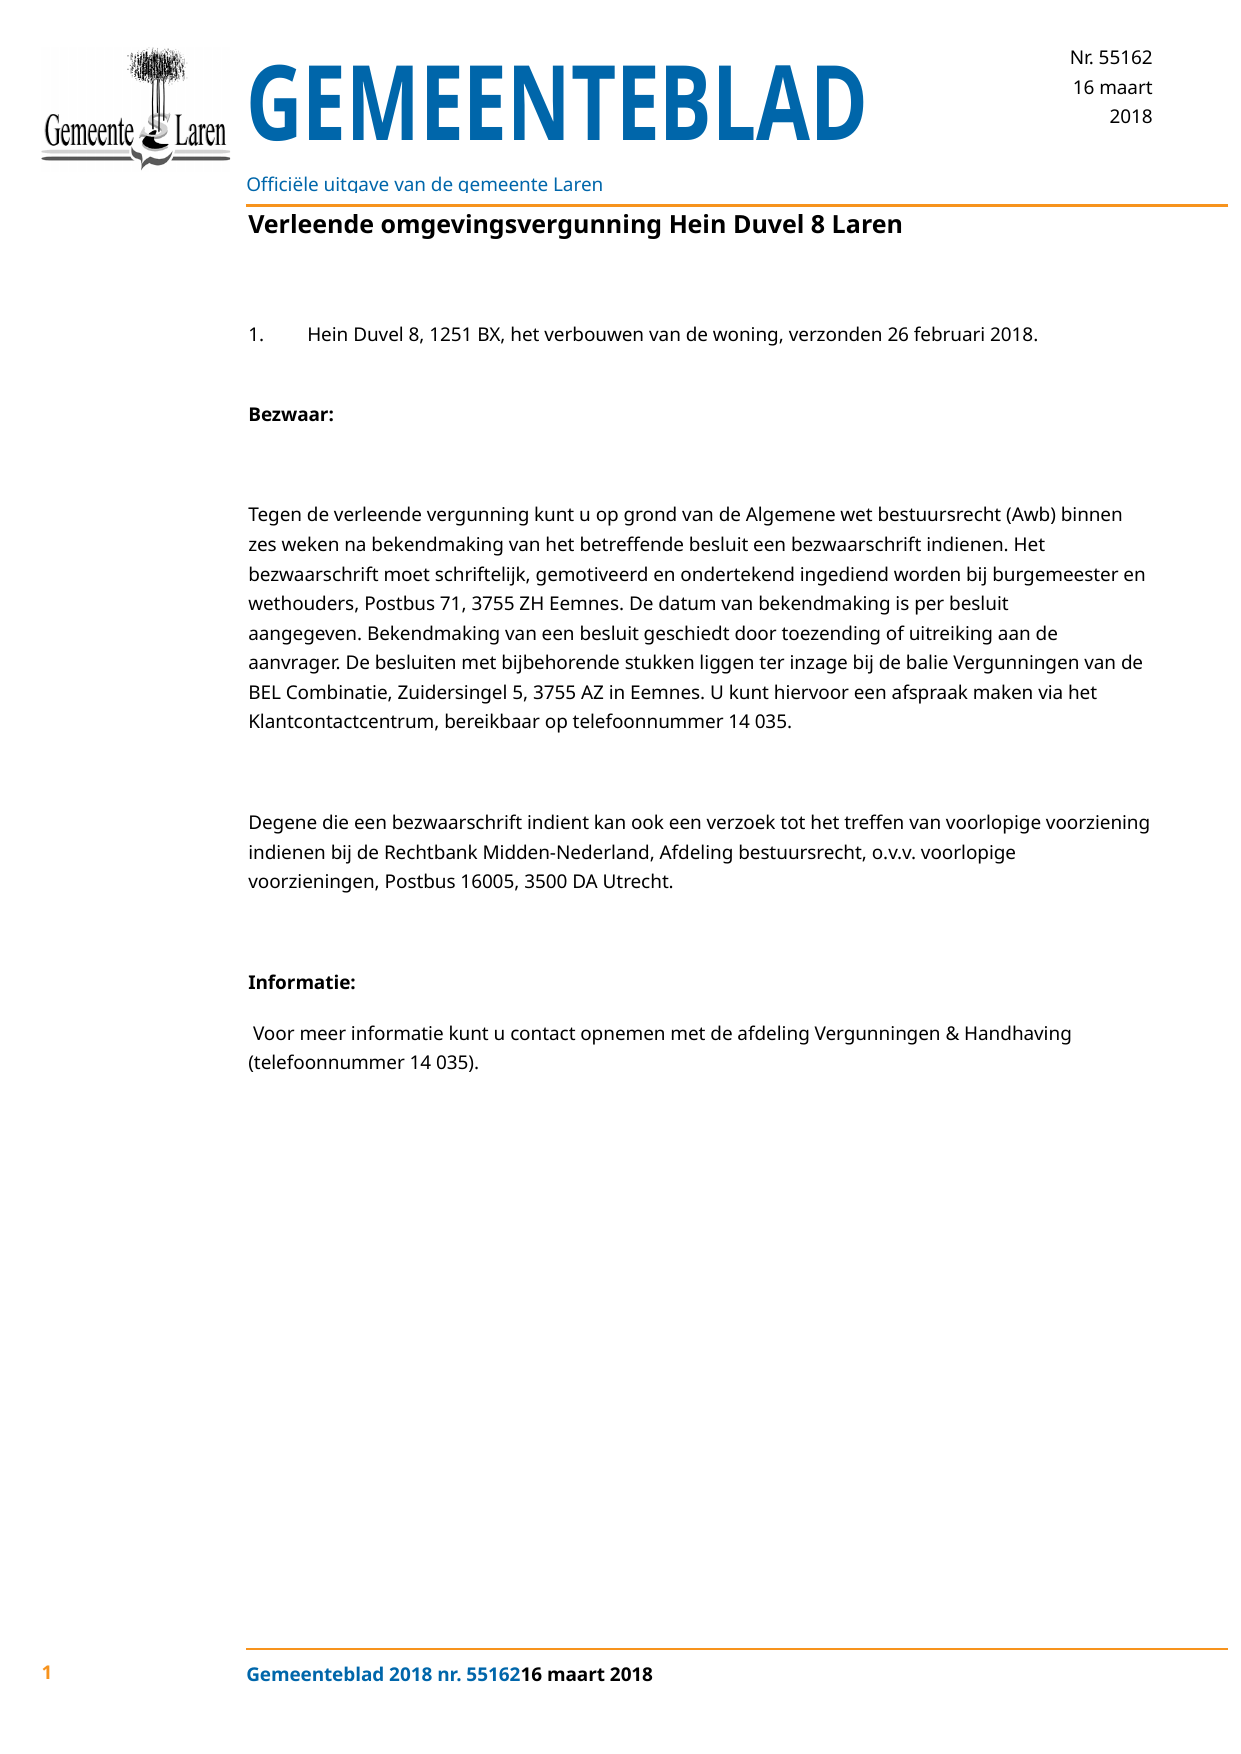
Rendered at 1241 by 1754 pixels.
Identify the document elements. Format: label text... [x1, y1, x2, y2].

text Verleende omgevingsvergunning Hein Duvel 8 Laren [248, 207, 1152, 241]
picture [41, 47, 231, 172]
text Bezwaar: [248, 401, 1152, 426]
list Hein Duvel 8, 1251 BX, het verbouwen van de woning, verzonden 26 februari 2018. [248, 321, 1152, 346]
text Voor meer informatie kunt u contact opnemen met de afdeling Vergunningen & Handhaving (telefoonnummer 14 035). [248, 1020, 1152, 1075]
text Tegen de verleende vergunning kunt u op grond van de Algemene wet bestuursrecht (Awb) binnen zes weken na bekendmaking van het betreffende besluit een bezwaarschrift indienen. Het bezwaarschrift moet schriftelijk, gemotiveerd en ondertekend ingediend worden bij burgemeester en wethouders, Postbus 71, 3755 ZH Eemnes. De datum van bekendmaking is per besluit aangegeven. Bekendmaking van een besluit geschiedt door toezending of uitreiking aan de aanvrager. De besluiten met bijbehorende stukken liggen ter inzage bij de balie Vergunningen van de BEL Combinatie, Zuidersingel 5, 3755 AZ in Eemnes. U kunt hiervoor een afspraak maken via het Klantcontactcentrum, bereikbaar op telefoonnummer 14 035. [248, 502, 1152, 734]
text Degene die een bezwaarschrift indient kan ook een verzoek tot het treffen van voorlopige voorziening indienen bij de Rechtbank Midden-Nederland, Afdeling bestuursrecht, o.v.v. voorlopige voorzieningen, Postbus 16005, 3500 DA Utrecht. [248, 809, 1152, 894]
text Informatie: [248, 969, 1152, 995]
